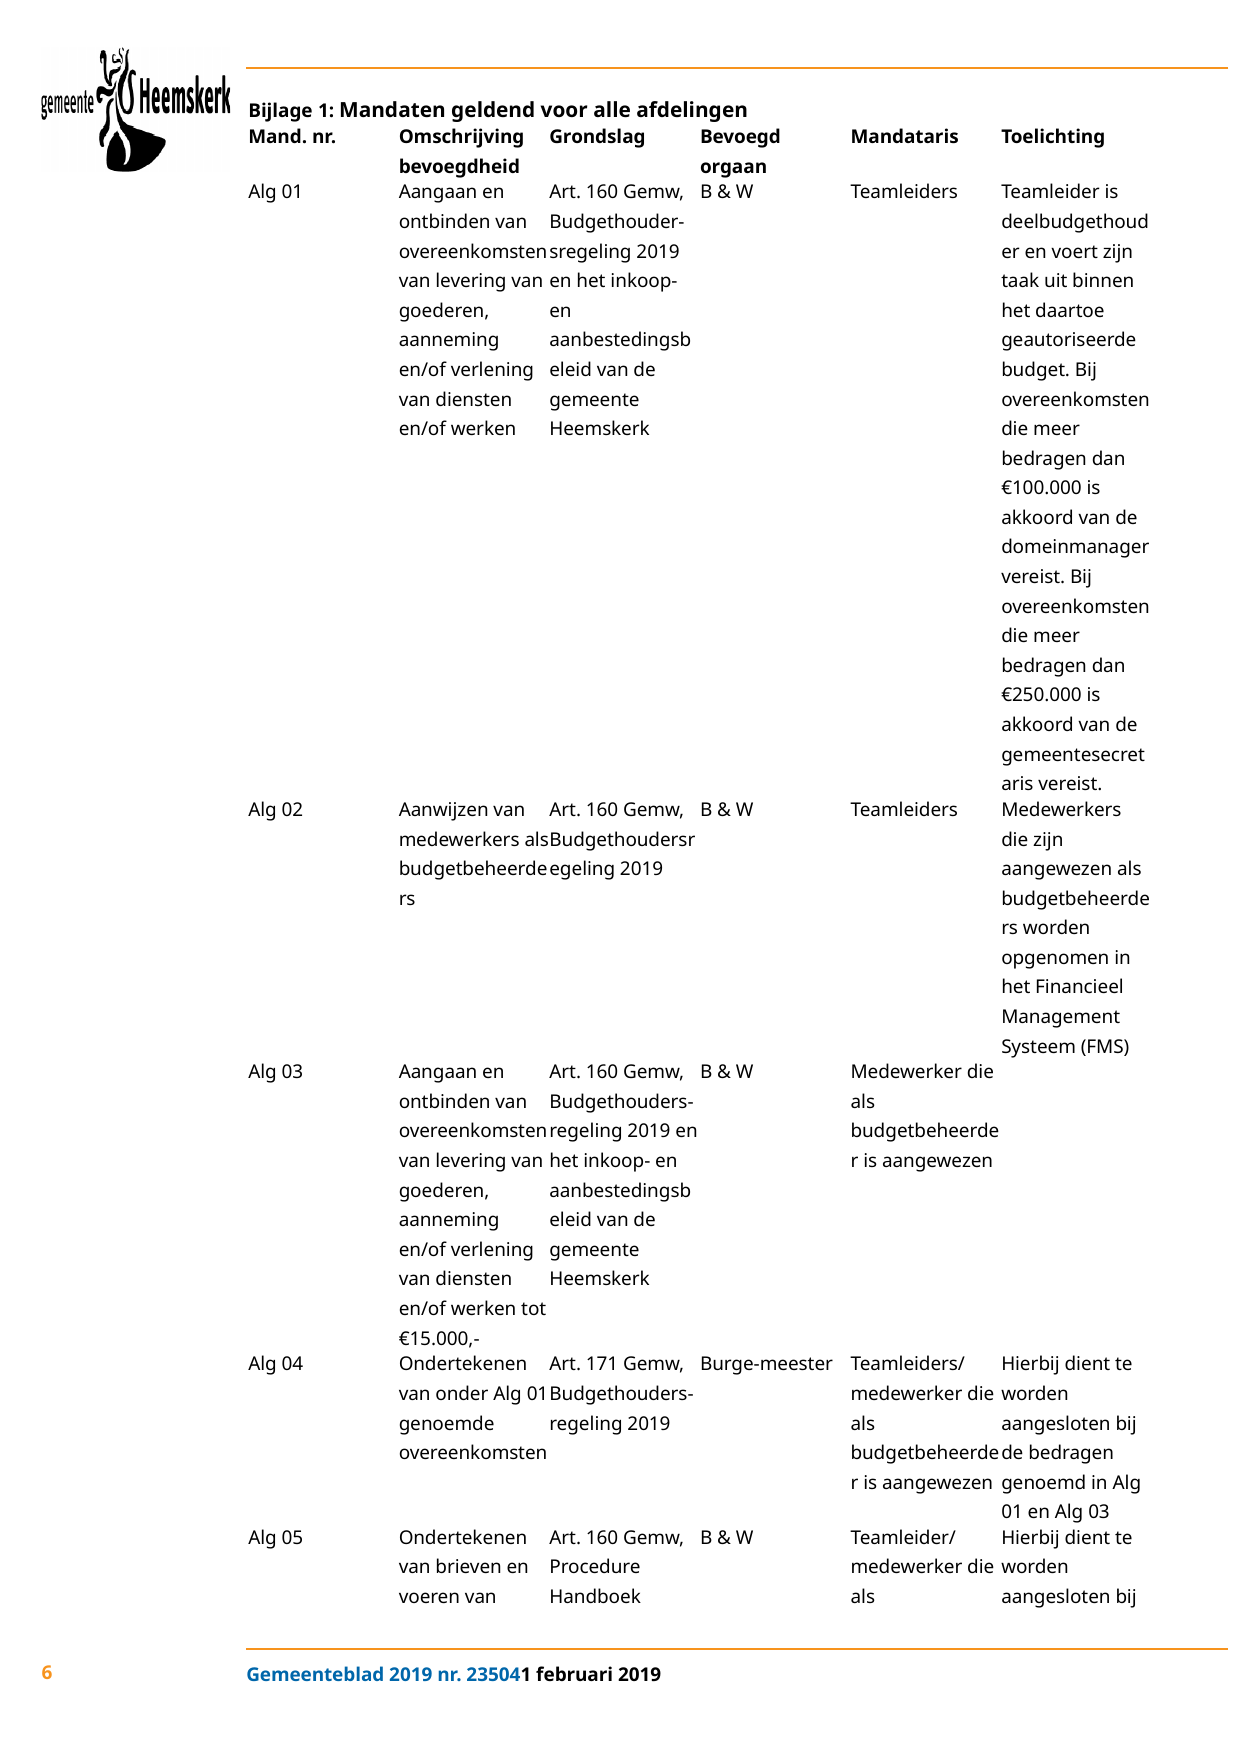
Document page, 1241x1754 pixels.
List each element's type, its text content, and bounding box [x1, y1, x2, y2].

table_cell Teamleiders [850, 796, 1001, 1058]
table_cell Hierbij dient te worden aangesloten bij [1001, 1524, 1152, 1609]
table_cell B & W [700, 1059, 850, 1351]
table_cell Teamleiders [850, 179, 1001, 796]
table_header Mand. nr. [248, 124, 398, 179]
table_cell Teamleiders/ medewerker die als budgetbeheerder is aangewezen [850, 1351, 1001, 1524]
picture [41, 47, 231, 172]
table_header Bevoegd orgaan [700, 124, 850, 179]
table_cell Art. 160 Gemw, Budgethouder-sregeling 2019 en het inkoop- en aanbestedingsbeleid van de gemeente Heemskerk [549, 179, 700, 796]
table_cell Ondertekenen van onder Alg 01 genoemde overeenkomsten [399, 1351, 549, 1524]
table_cell Alg 02 [248, 796, 398, 1058]
table_header Grondslag [549, 124, 700, 179]
table_cell Medewerker die als budgetbeheerder is aangewezen [850, 1059, 1001, 1351]
table_header Mandataris [850, 124, 1001, 179]
table_header Omschrijving bevoegdheid [399, 124, 549, 179]
table_cell Burge-meester [700, 1351, 850, 1524]
table_cell [1001, 1059, 1152, 1351]
table_cell B & W [700, 796, 850, 1058]
table_cell Art. 171 Gemw, Budgethouders-regeling 2019 [549, 1351, 700, 1524]
table_cell Teamleider/ medewerker die als [850, 1524, 1001, 1609]
table_cell Art. 160 Gemw, Budgethoudersregeling 2019 [549, 796, 700, 1058]
table_cell Alg 01 [248, 179, 398, 796]
table_header Toelichting [1001, 124, 1152, 179]
table_cell Alg 05 [248, 1524, 398, 1609]
table_cell Ondertekenen van brieven en voeren van [399, 1524, 549, 1609]
table_cell Art. 160 Gemw, Procedure Handboek [549, 1524, 700, 1609]
table_cell Medewerkers die zijn aangewezen als budgetbeheerders worden opgenomen in het Financieel Management Systeem (FMS) [1001, 796, 1152, 1058]
table_cell B & W [700, 1524, 850, 1609]
table_cell Aangaan en ontbinden van overeenkomsten van levering van goederen, aanneming en/of verlening van diensten en/of werken [399, 179, 549, 796]
table_cell B & W [700, 179, 850, 796]
table_cell Art. 160 Gemw, Budgethouders-regeling 2019 en het inkoop- en aanbestedingsbeleid van de gemeente Heemskerk [549, 1059, 700, 1351]
text Bijlage 1: Mandaten geldend voor alle afdelingen [248, 95, 1152, 123]
table_cell Alg 04 [248, 1351, 398, 1524]
table_cell Alg 03 [248, 1059, 398, 1351]
table_cell Hierbij dient te worden aangesloten bij de bedragen genoemd in Alg 01 en Alg 03 [1001, 1351, 1152, 1524]
table_cell Aangaan en ontbinden van overeenkomsten van levering van goederen, aanneming en/of verlening van diensten en/of werken tot €15.000,- [399, 1059, 549, 1351]
table_cell Teamleider is deelbudgethouder en voert zijn taak uit binnen het daartoe geautoriseerde budget. Bij overeenkomsten die meer bedragen dan €100.000 is akkoord van de domeinmanager vereist. Bij overeenkomsten die meer bedragen dan €250.000 is akkoord van de gemeentesecretaris vereist. [1001, 179, 1152, 796]
table_cell Aanwijzen van medewerkers als budgetbeheerders [399, 796, 549, 1058]
